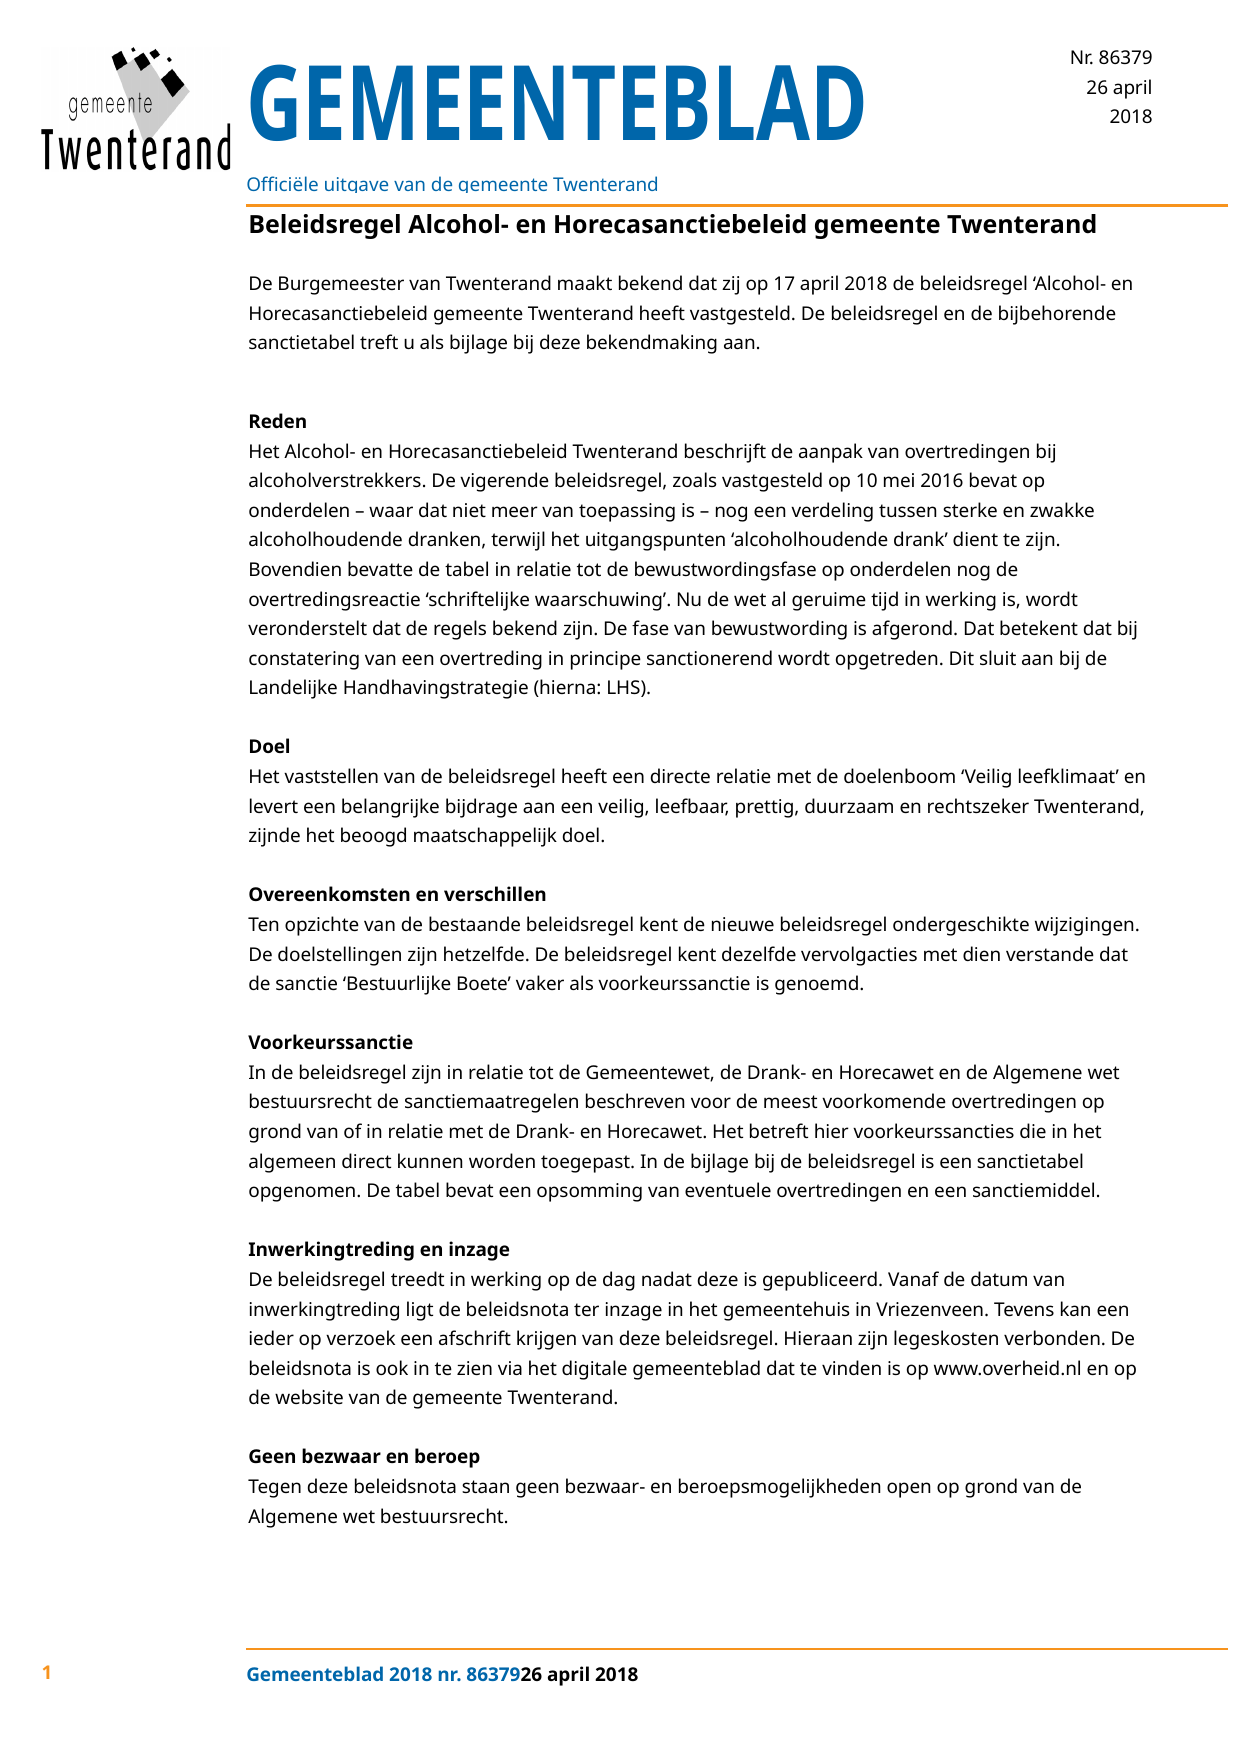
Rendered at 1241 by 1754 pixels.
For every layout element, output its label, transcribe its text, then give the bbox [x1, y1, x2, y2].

text Reden [248, 408, 1152, 434]
text Doel [248, 734, 1152, 759]
text De Burgemeester van Twenterand maakt bekend dat zij op 17 april 2018 de beleidsregel ‘Alcohol- en Horecasanctiebeleid gemeente Twenterand heeft vastgesteld. De beleidsregel en de bijbehorende sanctietabel treft u als bijlage bij deze bekendmaking aan. [248, 270, 1152, 355]
picture [41, 47, 231, 172]
text Geen bezwaar en beroep [248, 1444, 1152, 1469]
text Voorkeurssanctie [248, 1029, 1152, 1055]
text Ten opzichte van de bestaande beleidsregel kent de nieuwe beleidsregel ondergeschikte wijzigingen. De doelstellingen zijn hetzelfde. De beleidsregel kent dezelfde vervolgacties met dien verstande dat de sanctie ‘Bestuurlijke Boete’ vaker als voorkeurssanctie is genoemd. [248, 911, 1152, 996]
text Het Alcohol- en Horecasanctiebeleid Twenterand beschrijft de aanpak van overtredingen bij alcoholverstrekkers. De vigerende beleidsregel, zoals vastgesteld op 10 mei 2016 bevat op onderdelen – waar dat niet meer van toepassing is – nog een verdeling tussen sterke en zwakke alcoholhoudende dranken, terwijl het uitgangspunten ‘alcoholhoudende drank’ dient te zijn. Bovendien bevatte de tabel in relatie tot de bewustwordingsfase op onderdelen nog de overtredingsreactie ‘schriftelijke waarschuwing’. Nu de wet al geruime tijd in werking is, wordt veronderstelt dat de regels bekend zijn. De fase van bewustwording is afgerond. Dat betekent dat bij constatering van een overtreding in principe sanctionerend wordt opgetreden. Dit sluit aan bij de Landelijke Handhavingstrategie (hierna: LHS). [248, 438, 1152, 700]
text Beleidsregel Alcohol- en Horecasanctiebeleid gemeente Twenterand [248, 207, 1152, 241]
text De beleidsregel treedt in werking op de dag nadat deze is gepubliceerd. Vanaf de datum van inwerkingtreding ligt de beleidsnota ter inzage in het gemeentehuis in Vriezenveen. Tevens kan een ieder op verzoek een afschrift krijgen van deze beleidsregel. Hieraan zijn legeskosten verbonden. De beleidsnota is ook in te zien via het digitale gemeenteblad dat te vinden is op www.overheid.nl en op de website van de gemeente Twenterand. [248, 1266, 1152, 1410]
text Inwerkingtreding en inzage [248, 1237, 1152, 1262]
text Tegen deze beleidsnota staan geen bezwaar- en beroepsmogelijkheden open op grond van de Algemene wet bestuursrecht. [248, 1473, 1152, 1529]
text In de beleidsregel zijn in relatie tot de Gemeentewet, de Drank- en Horecawet en de Algemene wet bestuursrecht de sanctiemaatregelen beschreven voor de meest voorkomende overtredingen op grond van of in relatie met de Drank- en Horecawet. Het betreft hier voorkeurssancties die in het algemeen direct kunnen worden toegepast. In de bijlage bij de beleidsregel is een sanctietabel opgenomen. De tabel bevat een opsomming van eventuele overtredingen en een sanctiemiddel. [248, 1059, 1152, 1203]
text Het vaststellen van de beleidsregel heeft een directe relatie met de doelenboom ‘Veilig leefklimaat’ en levert een belangrijke bijdrage aan een veilig, leefbaar, prettig, duurzaam en rechtszeker Twenterand, zijnde het beoogd maatschappelijk doel. [248, 763, 1152, 848]
text Overeenkomsten en verschillen [248, 882, 1152, 907]
